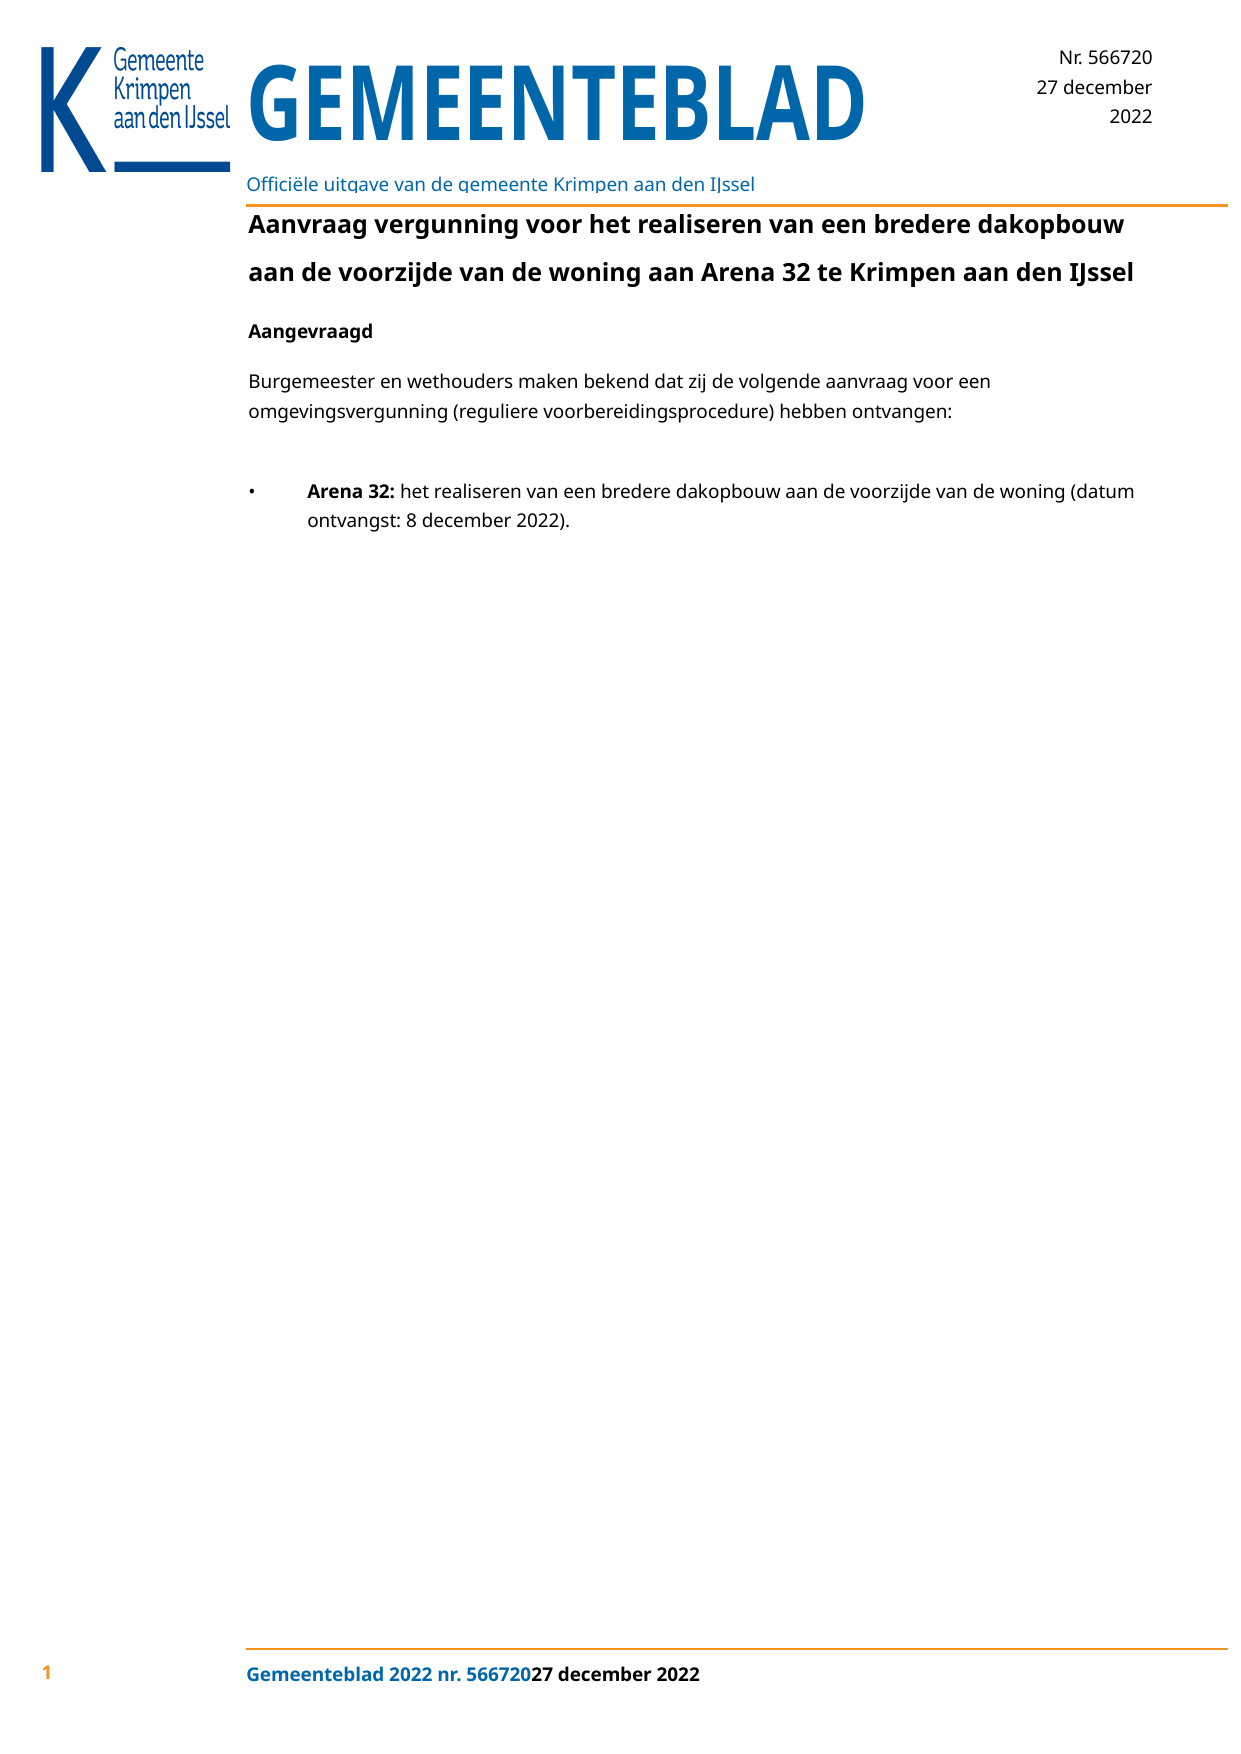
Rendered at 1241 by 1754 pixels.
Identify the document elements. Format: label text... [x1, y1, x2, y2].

picture [41, 47, 231, 172]
text Aanvraag vergunning voor het realiseren van een bredere dakopbouw aan de voorzijde van de woning aan Arena 32 te Krimpen aan den IJssel [248, 207, 1152, 288]
text Aangevraagd [248, 318, 1152, 344]
text Burgemeester en wethouders maken bekend dat zij de volgende aanvraag voor een omgevingsvergunning (reguliere voorbereidingsprocedure) hebben ontvangen: [248, 368, 1152, 424]
list Arena 32: het realiseren van een bredere dakopbouw aan de voorzijde van de woning (datum ontvangst: 8 december 2022). [248, 478, 1152, 533]
